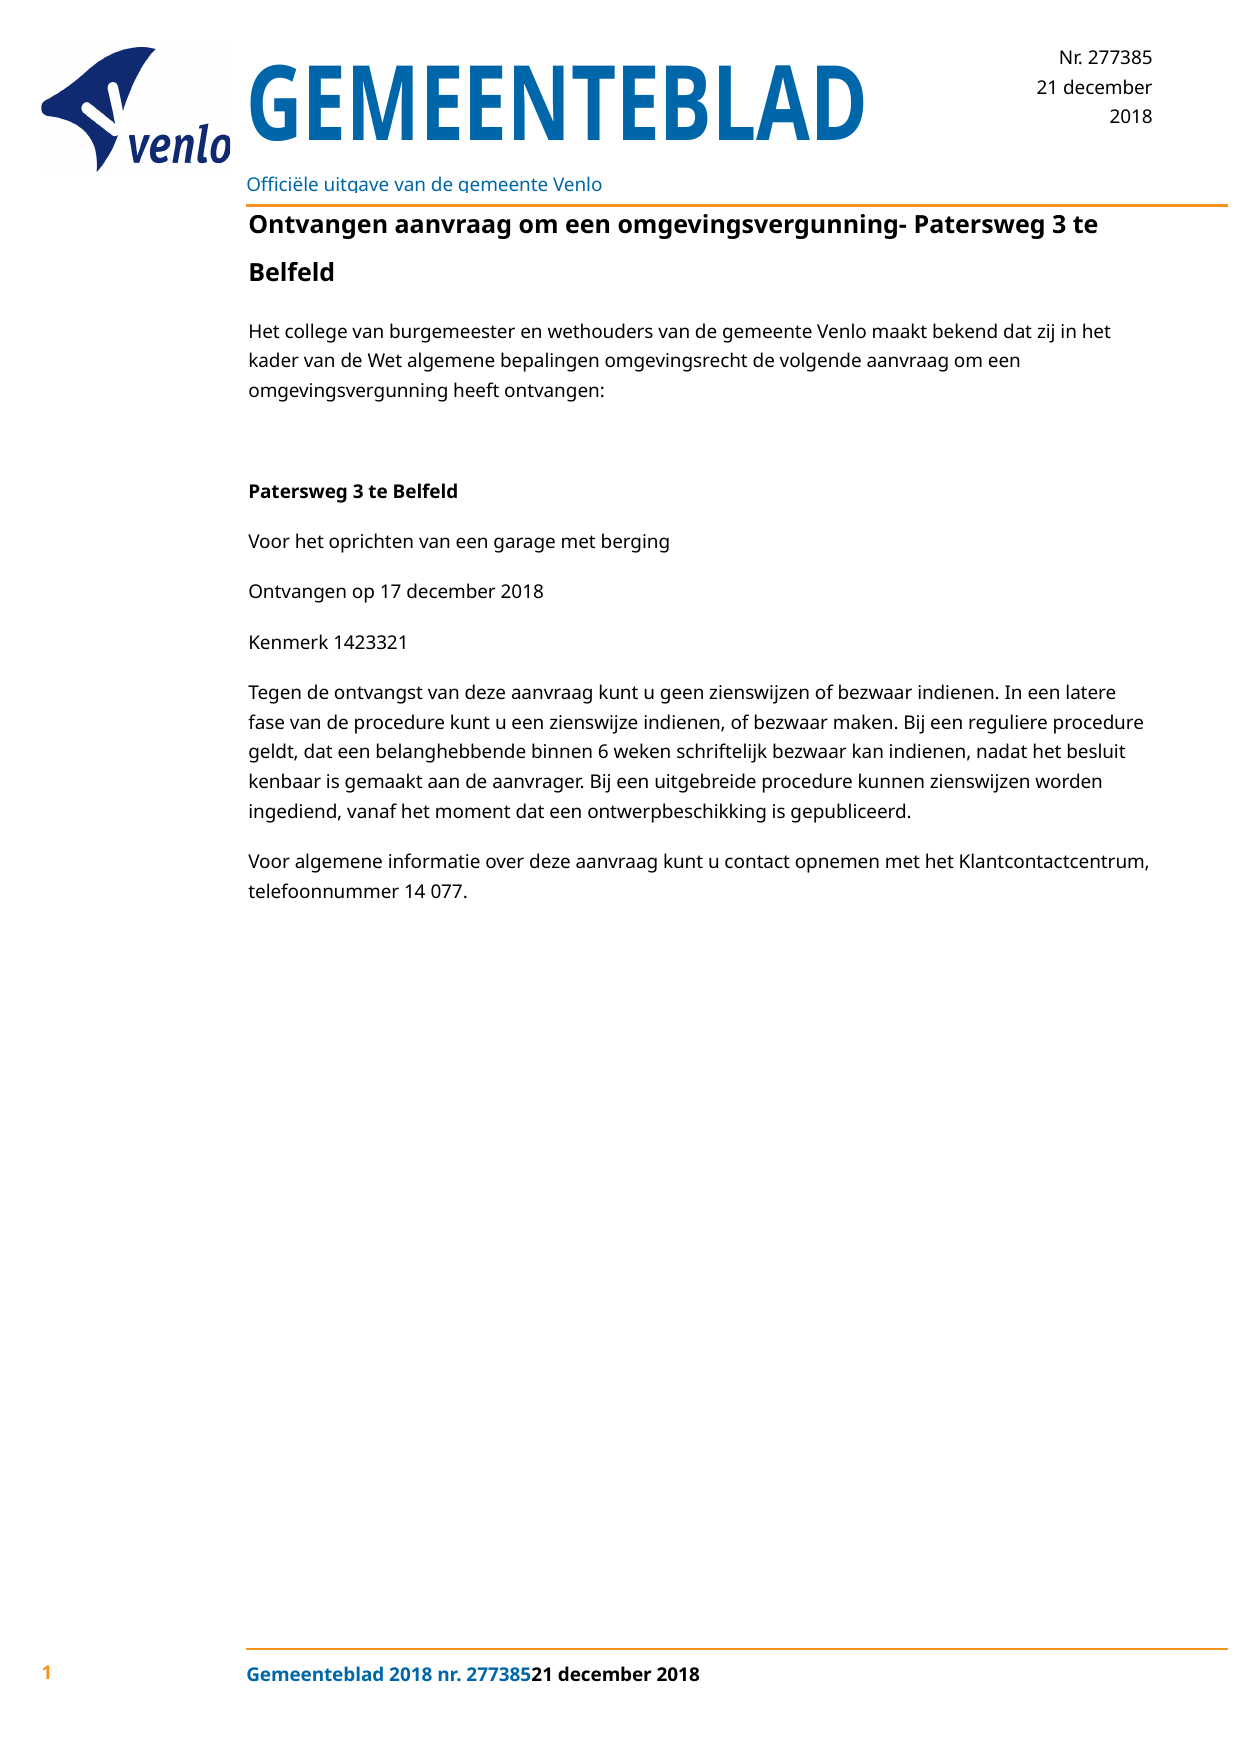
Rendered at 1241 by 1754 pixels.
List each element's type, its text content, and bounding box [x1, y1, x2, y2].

text Patersweg 3 te Belfeld [248, 478, 1152, 504]
text Het college van burgemeester en wethouders van de gemeente Venlo maakt bekend dat zij in het kader van de Wet algemene bepalingen omgevingsrecht de volgende aanvraag om een omgevingsvergunning heeft ontvangen: [248, 318, 1152, 403]
text Tegen de ontvangst van deze aanvraag kunt u geen zienswijzen of bezwaar indienen. In een latere fase van de procedure kunt u een zienswijze indienen, of bezwaar maken. Bij een reguliere procedure geldt, dat een belanghebbende binnen 6 weken schriftelijk bezwaar kan indienen, nadat het besluit kenbaar is gemaakt aan de aanvrager. Bij een uitgebreide procedure kunnen zienswijzen worden ingediend, vanaf het moment dat een ontwerpbeschikking is gepubliceerd. [248, 679, 1152, 824]
text Voor algemene informatie over deze aanvraag kunt u contact opnemen met het Klantcontactcentrum, telefoonnummer 14 077. [248, 848, 1152, 904]
text Voor het oprichten van een garage met berging [248, 528, 1152, 554]
text Ontvangen aanvraag om een omgevingsvergunning- Patersweg 3 te Belfeld [248, 207, 1152, 288]
picture [41, 47, 231, 172]
text Ontvangen op 17 december 2018 [248, 579, 1152, 604]
text Kenmerk 1423321 [248, 629, 1152, 655]
